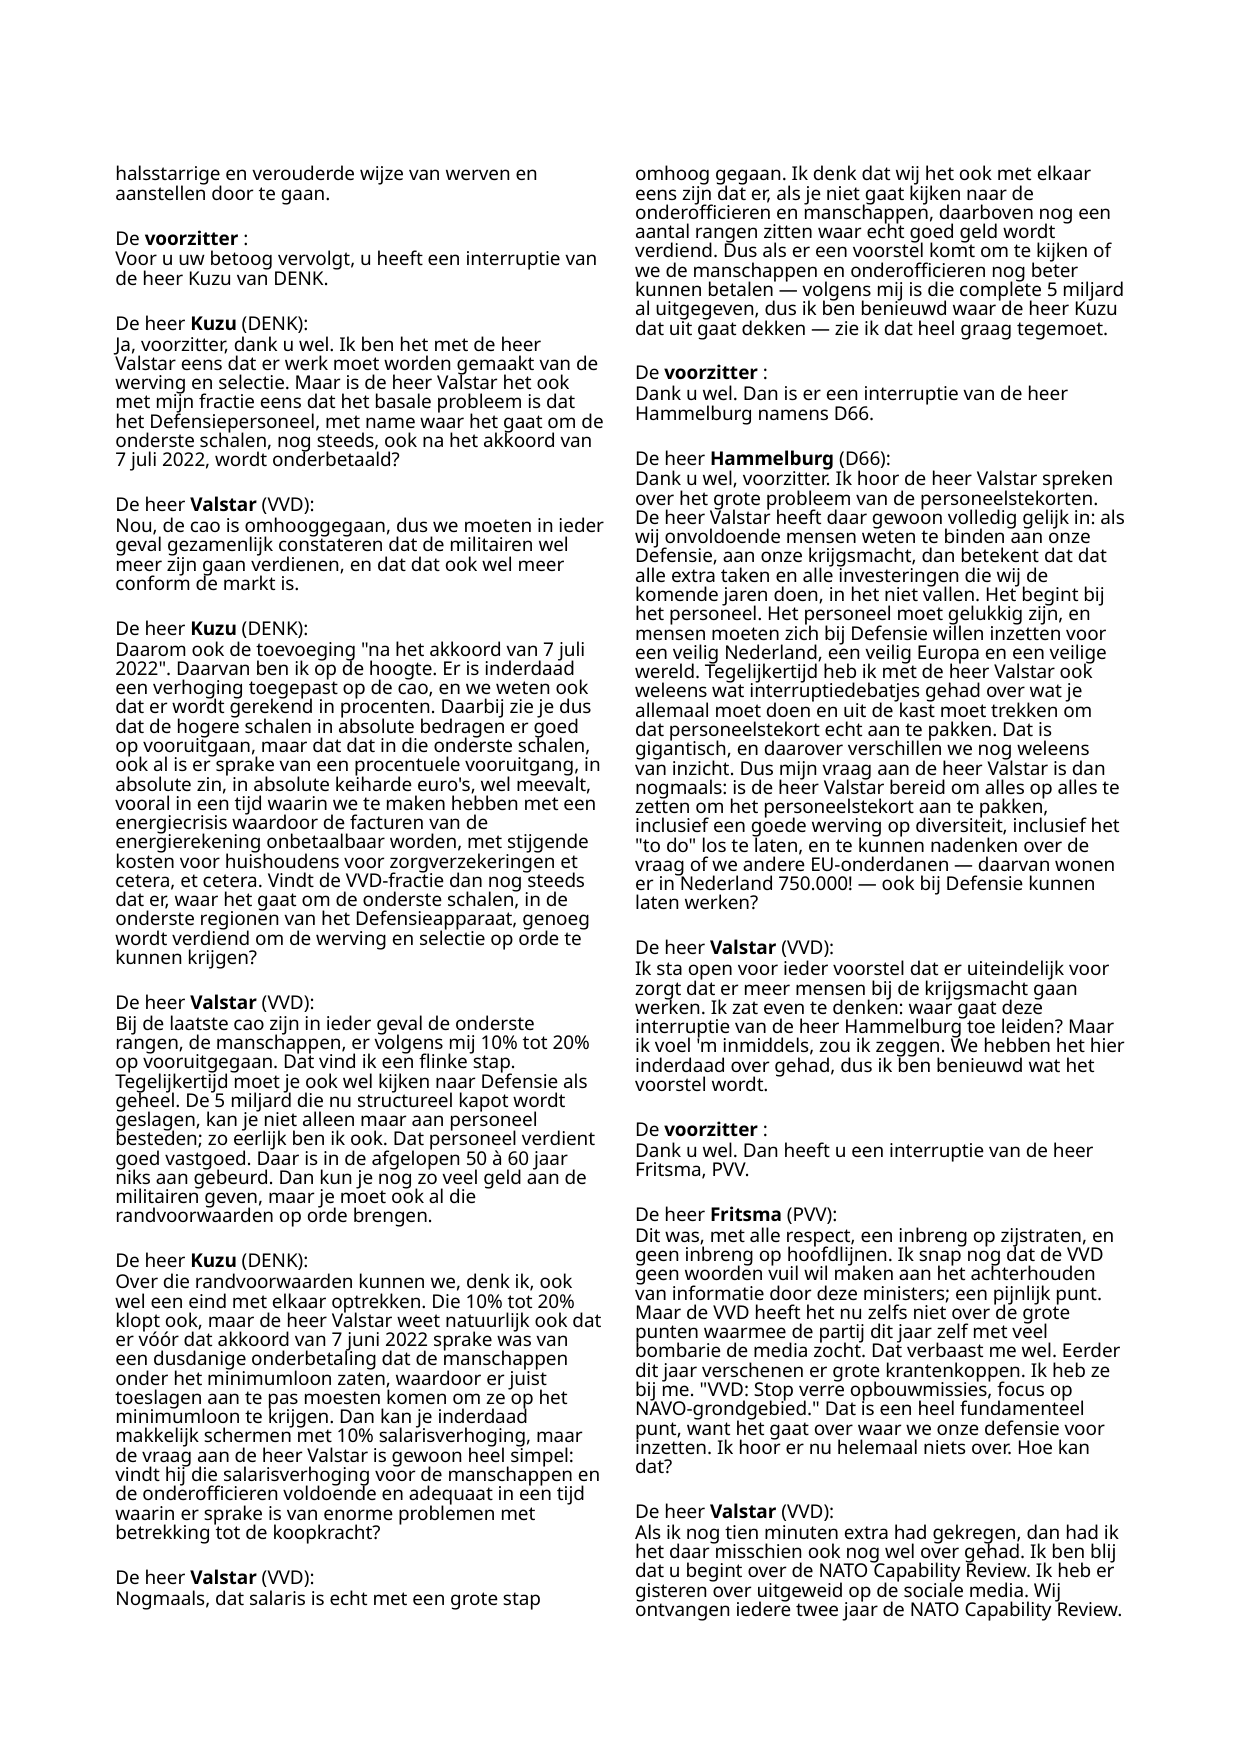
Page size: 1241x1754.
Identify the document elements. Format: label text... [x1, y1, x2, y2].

text Dank u wel, voorzitter. Ik hoor de heer Valstar spreken over het grote probleem van de personeelstekorten. De heer Valstar heeft daar gewoon volledig gelijk in: als wij onvoldoende mensen weten te binden aan onze Defensie, aan onze krijgsmacht, dan betekent dat dat alle extra taken en alle investeringen die wij de komende jaren doen, in het niet vallen. Het begint bij het personeel. Het personeel moet gelukkig zijn, en mensen moeten zich bij Defensie willen inzetten voor een veilig Nederland, een veilig Europa en een veilige wereld. Tegelijkertijd heb ik met de heer Valstar ook weleens wat interruptiedebatjes gehad over wat je allemaal moet doen en uit de kast moet trekken om dat personeelstekort echt aan te pakken. Dat is gigantisch, en daarover verschillen we nog weleens van inzicht. Dus mijn vraag aan de heer Valstar is dan nogmaals: is de heer Valstar bereid om alles op alles te zetten om het personeelstekort aan te pakken, inclusief een goede werving op diversiteit, inclusief het "to do" los te laten, en te kunnen nadenken over de vraag of we andere EU-onderdanen — daarvan wonen er in Nederland 750.000! — ook bij Defensie kunnen laten werken? [635, 470, 1125, 914]
text De heer Valstar (VVD): [115, 1564, 605, 1590]
text De voorzitter : [115, 225, 605, 250]
text De heer Fritsma (PVV): [635, 1201, 1125, 1227]
text Ik sta open voor ieder voorstel dat er uiteindelijk voor zorgt dat er meer mensen bij de krijgsmacht gaan werken. Ik zat even te denken: waar gaat deze interruptie van de heer Hammelburg toe leiden? Maar ik voel 'm inmiddels, zou ik zeggen. We hebben het hier inderdaad over gehad, dus ik ben benieuwd wat het voorstel wordt. [635, 960, 1125, 1095]
text De heer Kuzu (DENK): [115, 615, 605, 641]
text De heer Valstar (VVD): [115, 989, 605, 1015]
text De heer Kuzu (DENK): [115, 310, 605, 336]
text Nogmaals, dat salaris is echt met een grote stap [115, 1590, 605, 1609]
text Over die randvoorwaarden kunnen we, denk ik, ook wel een eind met elkaar optrekken. Die 10% tot 20% klopt ook, maar de heer Valstar weet natuurlijk ook dat er vóór dat akkoord van 7 juni 2022 sprake was van een dusdanige onderbetaling dat de manschappen onder het minimumloon zaten, waardoor er juist toeslagen aan te pas moesten komen om ze op het minimumloon te krijgen. Dan kan je inderdaad makkelijk schermen met 10% salarisverhoging, maar de vraag aan de heer Valstar is gewoon heel simpel: vindt hij die salarisverhoging voor de manschappen en de onderofficieren voldoende en adequaat in een tijd waarin er sprake is van enorme problemen met betrekking tot de koopkracht? [115, 1273, 605, 1543]
text Bij de laatste cao zijn in ieder geval de onderste rangen, de manschappen, er volgens mij 10% tot 20% op vooruitgegaan. Dat vind ik een flinke stap. Tegelijkertijd moet je ook wel kijken naar Defensie als geheel. De 5 miljard die nu structureel kapot wordt geslagen, kan je niet alleen maar aan personeel besteden; zo eerlijk ben ik ook. Dat personeel verdient goed vastgoed. Daar is in de afgelopen 50 à 60 jaar niks aan gebeurd. Dan kun je nog zo veel geld aan de militairen geven, maar je moet ook al die randvoorwaarden op orde brengen. [115, 1015, 605, 1227]
text omhoog gegaan. Ik denk dat wij het ook met elkaar eens zijn dat er, als je niet gaat kijken naar de onderofficieren en manschappen, daarboven nog een aantal rangen zitten waar echt goed geld wordt verdiend. Dus als er een voorstel komt om te kijken of we de manschappen en onderofficieren nog beter kunnen betalen — volgens mij is die complete 5 miljard al uitgegeven, dus ik ben benieuwd waar de heer Kuzu dat uit gaat dekken — zie ik dat heel graag tegemoet. [635, 165, 1125, 339]
text De heer Hammelburg (D66): [635, 445, 1125, 470]
text Dank u wel. Dan is er een interruptie van de heer Hammelburg namens D66. [635, 385, 1125, 424]
text Nou, de cao is omhooggegaan, dus we moeten in ieder geval gezamenlijk constateren dat de militairen wel meer zijn gaan verdienen, en dat dat ook wel meer conform de markt is. [115, 517, 605, 594]
text Dank u wel. Dan heeft u een interruptie van de heer Fritsma, PVV. [635, 1142, 1125, 1180]
text halsstarrige en verouderde wijze van werven en aanstellen door te gaan. [115, 165, 605, 204]
text Voor u uw betoog vervolgt, u heeft een interruptie van de heer Kuzu van DENK. [115, 250, 605, 289]
text Ja, voorzitter, dank u wel. Ik ben het met de heer Valstar eens dat er werk moet worden gemaakt van de werving en selectie. Maar is de heer Valstar het ook met mijn fractie eens dat het basale probleem is dat het Defensiepersoneel, met name waar het gaat om de onderste schalen, nog steeds, ook na het akkoord van 7 juli 2022, wordt onderbetaald? [115, 336, 605, 470]
text De heer Valstar (VVD): [115, 491, 605, 517]
text Daarom ook de toevoeging "na het akkoord van 7 juli 2022". Daarvan ben ik op de hoogte. Er is inderdaad een verhoging toegepast op de cao, en we weten ook dat er wordt gerekend in procenten. Daarbij zie je dus dat de hogere schalen in absolute bedragen er goed op vooruitgaan, maar dat dat in die onderste schalen, ook al is er sprake van een procentuele vooruitgang, in absolute zin, in absolute keiharde euro's, wel meevalt, vooral in een tijd waarin we te maken hebben met een energiecrisis waardoor de facturen van de energierekening onbetaalbaar worden, met stijgende kosten voor huishoudens voor zorgverzekeringen et cetera, et cetera. Vindt de VVD-fractie dan nog steeds dat er, waar het gaat om de onderste schalen, in de onderste regionen van het Defensieapparaat, genoeg wordt verdiend om de werving en selectie op orde te kunnen krijgen? [115, 641, 605, 968]
text De voorzitter : [635, 359, 1125, 385]
text De heer Kuzu (DENK): [115, 1248, 605, 1273]
text De voorzitter : [635, 1116, 1125, 1142]
text De heer Valstar (VVD): [635, 1498, 1125, 1524]
text Als ik nog tien minuten extra had gekregen, dan had ik het daar misschien ook nog wel over gehad. Ik ben blij dat u begint over de NATO Capability Review. Ik heb er gisteren over uitgeweid op de sociale media. Wij ontvangen iedere twee jaar de NATO Capability Review. [635, 1524, 1125, 1620]
text Dit was, met alle respect, een inbreng op zijstraten, en geen inbreng op hoofdlijnen. Ik snap nog dat de VVD geen woorden vuil wil maken aan het achterhouden van informatie door deze ministers; een pijnlijk punt. Maar de VVD heeft het nu zelfs niet over de grote punten waarmee de partij dit jaar zelf met veel bombarie de media zocht. Dat verbaast me wel. Eerder dit jaar verschenen er grote krantenkoppen. Ik heb ze bij me. "VVD: Stop verre opbouwmissies, focus op NAVO-grondgebied." Dat is een heel fundamenteel punt, want het gaat over waar we onze defensie voor inzetten. Ik hoor er nu helemaal niets over. Hoe kan dat? [635, 1227, 1125, 1477]
text De heer Valstar (VVD): [635, 934, 1125, 960]
